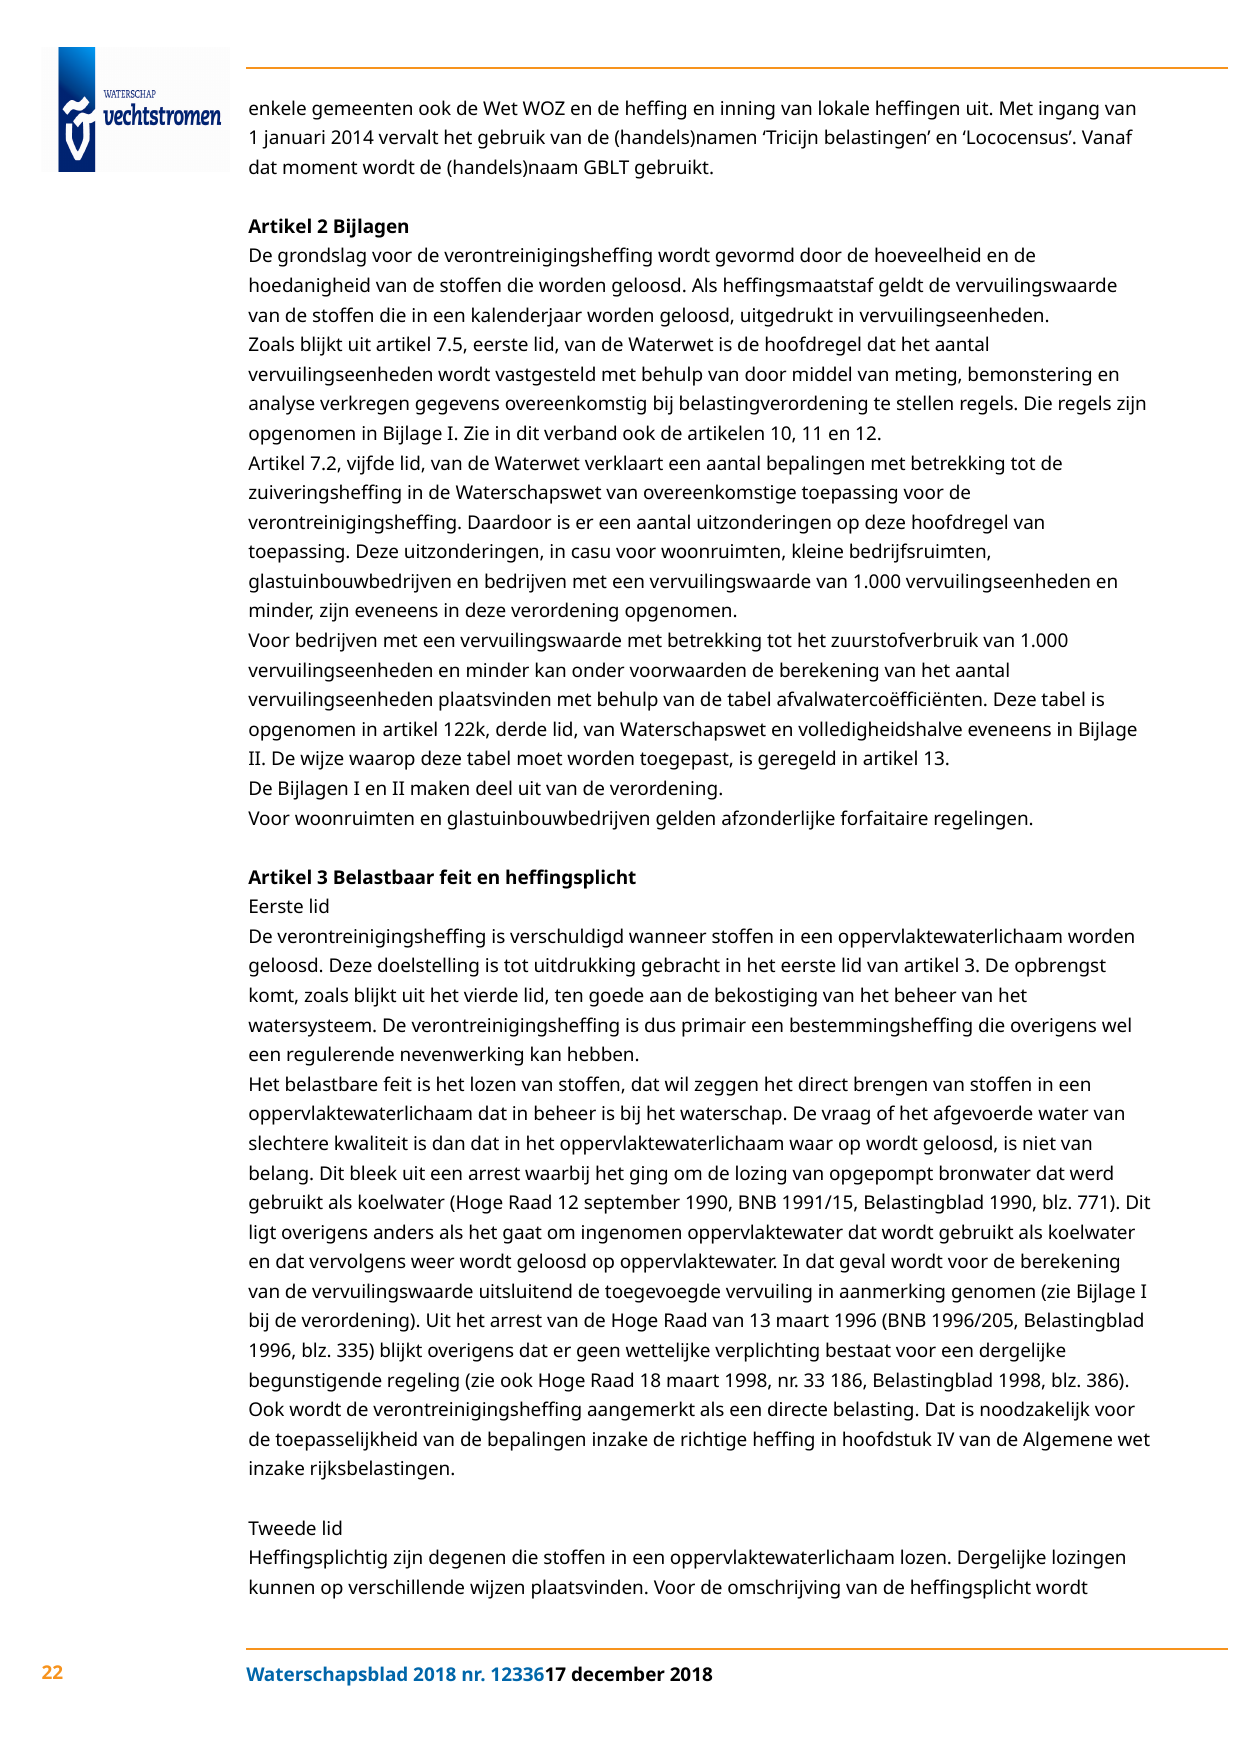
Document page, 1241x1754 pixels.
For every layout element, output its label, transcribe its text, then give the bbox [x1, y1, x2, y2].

picture [41, 47, 231, 172]
text Het belastbare feit is het lozen van stoffen, dat wil zeggen het direct brengen van stoffen in een oppervlaktewaterlichaam dat in beheer is bij het waterschap. De vraag of het afgevoerde water van slechtere kwaliteit is dan dat in het oppervlaktewaterlichaam waar op wordt geloosd, is niet van belang. Dit bleek uit een arrest waarbij het ging om de lozing van opgepompt bronwater dat werd gebruikt als koelwater (Hoge Raad 12 september 1990, BNB 1991/15, Belastingblad 1990, blz. 771). Dit ligt overigens anders als het gaat om ingenomen oppervlaktewater dat wordt gebruikt als koelwater en dat vervolgens weer wordt geloosd op oppervlaktewater. In dat geval wordt voor de berekening van de vervuilingswaarde uitsluitend de toegevoegde vervuiling in aanmerking genomen (zie Bijlage I bij de verordening). Uit het arrest van de Hoge Raad van 13 maart 1996 (BNB 1996/205, Belastingblad 1996, blz. 335) blijkt overigens dat er geen wettelijke verplichting bestaat voor een dergelijke begunstigende regeling (zie ook Hoge Raad 18 maart 1998, nr. 33 186, Belastingblad 1998, blz. 386). [248, 1071, 1152, 1393]
text Eerste lid [248, 893, 1152, 919]
text De Bijlagen I en II maken deel uit van de verordening. [248, 775, 1152, 801]
text Voor bedrijven met een vervuilingswaarde met betrekking tot het zuurstofverbruik van 1.000 vervuilingseenheden en minder kan onder voorwaarden de berekening van het aantal vervuilingseenheden plaatsvinden met behulp van de tabel afvalwatercoëfficiënten. Deze tabel is opgenomen in artikel 122k, derde lid, van Waterschapswet en volledigheidshalve eveneens in Bijlage II. De wijze waarop deze tabel moet worden toegepast, is geregeld in artikel 13. [248, 627, 1152, 771]
text enkele gemeenten ook de Wet WOZ en de heffing en inning van lokale heffingen uit. Met ingang van 1 januari 2014 vervalt het gebruik van de (handels)namen ‘Tricijn belastingen’ en ‘Lococensus’. Vanaf dat moment wordt de (handels)naam GBLT gebruikt. [248, 95, 1152, 180]
text Tweede lid [248, 1515, 1152, 1541]
text Voor woonruimten en glastuinbouwbedrijven gelden afzonderlijke forfaitaire regelingen. [248, 805, 1152, 831]
text Artikel 7.2, vijfde lid, van de Waterwet verklaart een aantal bepalingen met betrekking tot de zuiveringsheffing in de Waterschapswet van overeenkomstige toepassing voor de verontreinigingsheffing. Daardoor is er een aantal uitzonderingen op deze hoofdregel van toepassing. Deze uitzonderingen, in casu voor woonruimten, kleine bedrijfsruimten, glastuinbouwbedrijven en bedrijven met een vervuilingswaarde van 1.000 vervuilingseenheden en minder, zijn eveneens in deze verordening opgenomen. [248, 450, 1152, 623]
text Artikel 3 Belastbaar feit en heffingsplicht [248, 864, 1152, 890]
text Artikel 2 Bijlagen [248, 213, 1152, 239]
text De verontreinigingsheffing is verschuldigd wanneer stoffen in een oppervlaktewaterlichaam worden geloosd. Deze doelstelling is tot uitdrukking gebracht in het eerste lid van artikel 3. De opbrengst komt, zoals blijkt uit het vierde lid, ten goede aan de bekostiging van het beheer van het watersysteem. De verontreinigingsheffing is dus primair een bestemmingsheffing die overigens wel een regulerende nevenwerking kan hebben. [248, 923, 1152, 1067]
text Ook wordt de verontreinigingsheffing aangemerkt als een directe belasting. Dat is noodzakelijk voor de toepasselijkheid van de bepalingen inzake de richtige heffing in hoofdstuk IV van de Algemene wet inzake rijksbelastingen. [248, 1396, 1152, 1481]
text Zoals blijkt uit artikel 7.5, eerste lid, van de Waterwet is de hoofdregel dat het aantal vervuilingseenheden wordt vastgesteld met behulp van door middel van meting, bemonstering en analyse verkregen gegevens overeenkomstig bij belastingverordening te stellen regels. Die regels zijn opgenomen in Bijlage I. Zie in dit verband ook de artikelen 10, 11 en 12. [248, 331, 1152, 446]
text Heffingsplichtig zijn degenen die stoffen in een oppervlaktewaterlichaam lozen. Dergelijke lozingen kunnen op verschillende wijzen plaatsvinden. Voor de omschrijving van de heffingsplicht wordt [248, 1544, 1152, 1600]
text De grondslag voor de verontreinigingsheffing wordt gevormd door de hoeveelheid en de hoedanigheid van de stoffen die worden geloosd. Als heffingsmaatstaf geldt de vervuilingswaarde van de stoffen die in een kalenderjaar worden geloosd, uitgedrukt in vervuilingseenheden. [248, 243, 1152, 328]
